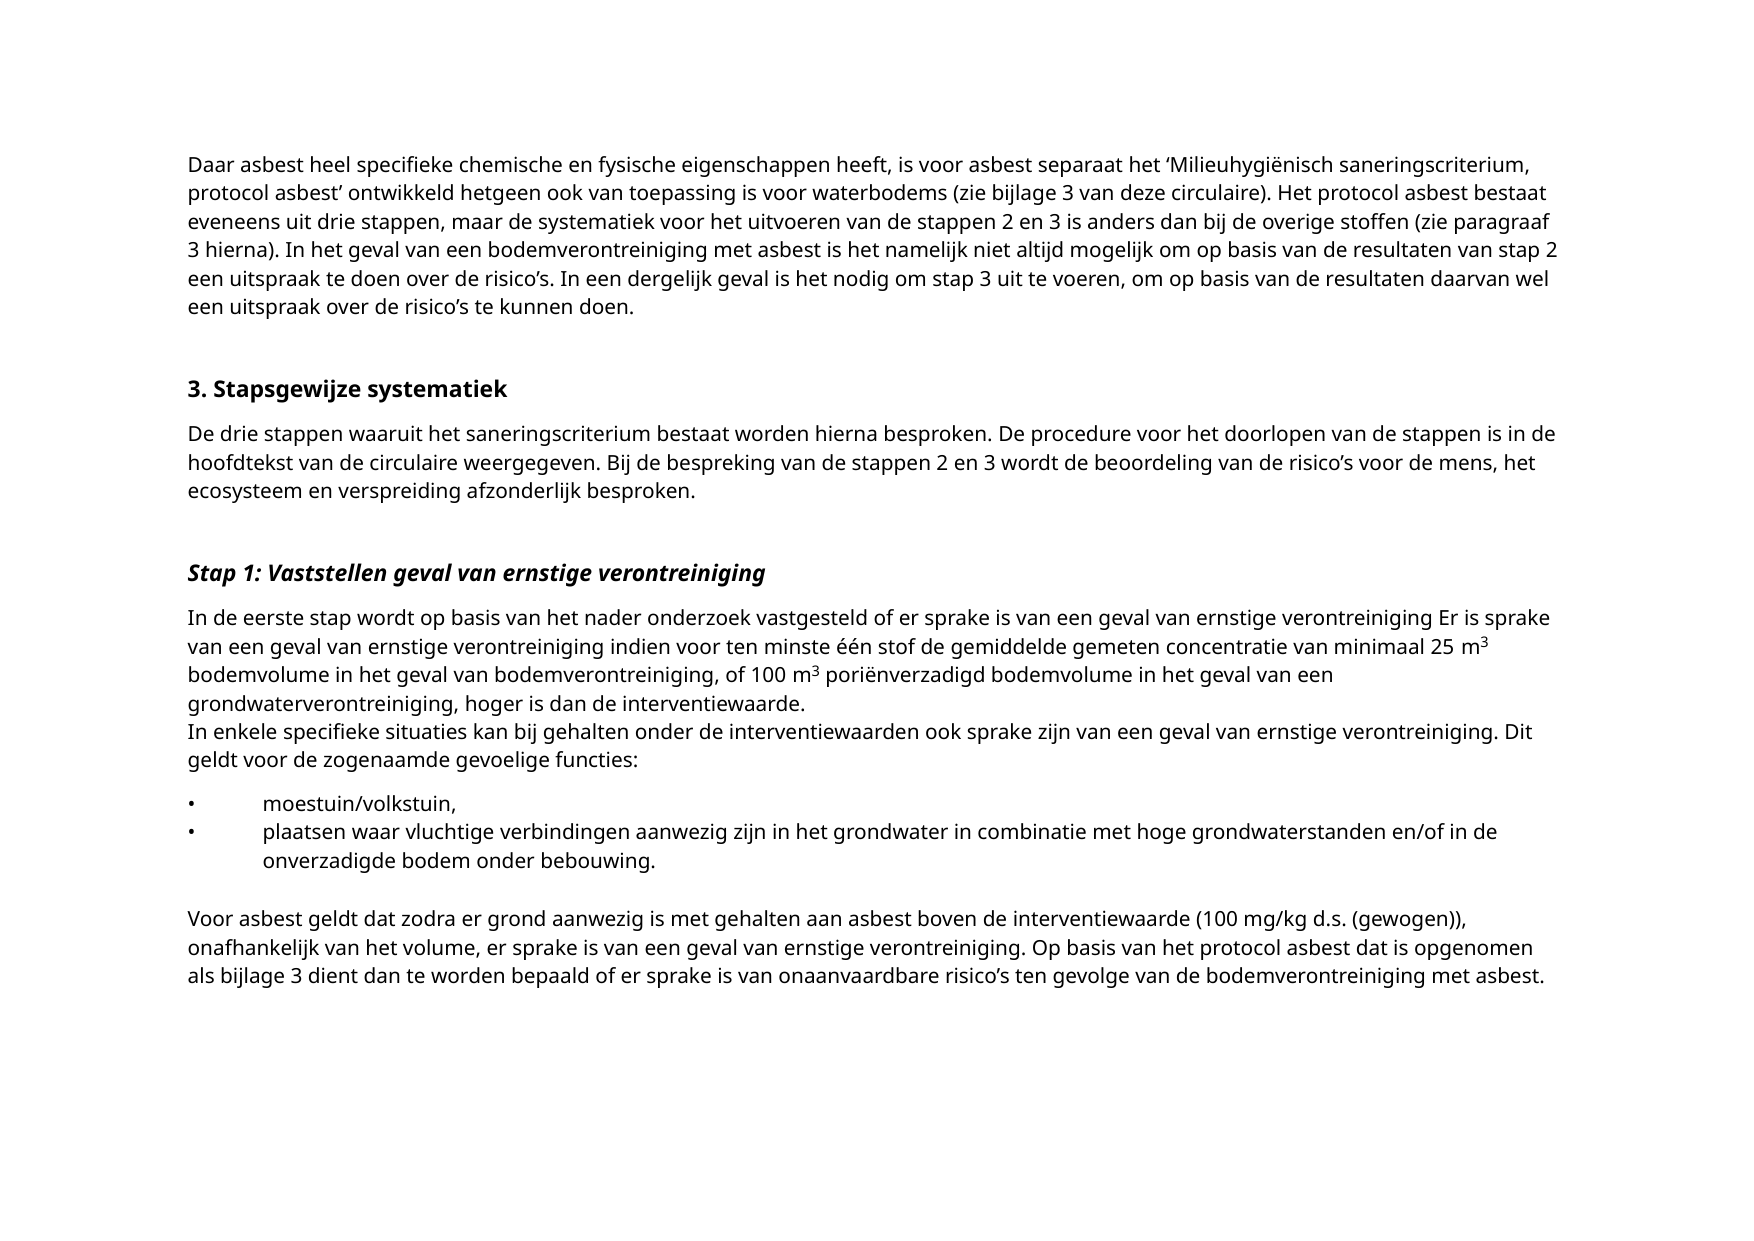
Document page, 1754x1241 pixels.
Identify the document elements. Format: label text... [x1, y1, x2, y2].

text De drie stappen waaruit het saneringscriterium bestaat worden hierna besproken. De procedure voor het doorlopen van de stappen is in de hoofdtekst van de circulaire weergegeven. Bij de bespreking van de stappen 2 en 3 wordt de beoordeling van de risico’s voor de mens, het ecosysteem en verspreiding afzonderlijk besproken. [187, 419, 1566, 505]
subtitle 3. Stapsgewijze systematiek [187, 373, 1566, 404]
text Voor asbest geldt dat zodra er grond aanwezig is met gehalten aan asbest boven de interventiewaarde (100 mg/kg d.s. (gewogen)), onafhankelijk van het volume, er sprake is van een geval van ernstige verontreiniging. Op basis van het protocol asbest dat is opgenomen als bijlage 3 dient dan te worden bepaald of er sprake is van onaanvaardbare risico’s ten gevolge van de bodemverontreiniging met asbest. [187, 904, 1566, 990]
list moestuin/volkstuin, [187, 789, 1566, 817]
list plaatsen waar vluchtige verbindingen aanwezig zijn in het grondwater in combinatie met hoge grondwaterstanden en/of in de onverzadigde bodem onder bebouwing. [187, 817, 1566, 874]
text Daar asbest heel specifieke chemische en fysische eigenschappen heeft, is voor asbest separaat het ‘Milieuhygiënisch saneringscriterium, protocol asbest’ ontwikkeld hetgeen ook van toepassing is voor waterbodems (zie bijlage 3 van deze circulaire). Het protocol asbest bestaat eveneens uit drie stappen, maar de systematiek voor het uitvoeren van de stappen 2 en 3 is anders dan bij de overige stoffen (zie paragraaf 3 hierna). In het geval van een bodemverontreiniging met asbest is het namelijk niet altijd mogelijk om op basis van de resultaten van stap 2 een uitspraak te doen over de risico’s. In een dergelijk geval is het nodig om stap 3 uit te voeren, om op basis van de resultaten daarvan wel een uitspraak over de risico’s te kunnen doen. [187, 150, 1566, 321]
text In de eerste stap wordt op basis van het nader onderzoek vastgesteld of er sprake is van een geval van ernstige verontreiniging Er is sprake van een geval van ernstige verontreiniging indien voor ten minste één stof de gemiddelde gemeten concentratie van minimaal 25 m3 bodemvolume in het geval van bodemverontreiniging, of 100 m3 poriënverzadigd bodemvolume in het geval van een grondwaterverontreiniging, hoger is dan de interventiewaarde. [187, 603, 1566, 717]
text Stap 1: Vaststellen geval van ernstige verontreiniging [187, 557, 1566, 588]
text In enkele specifieke situaties kan bij gehalten onder de interventiewaarden ook sprake zijn van een geval van ernstige verontreiniging. Dit geldt voor de zogenaamde gevoelige functies: [187, 717, 1566, 774]
